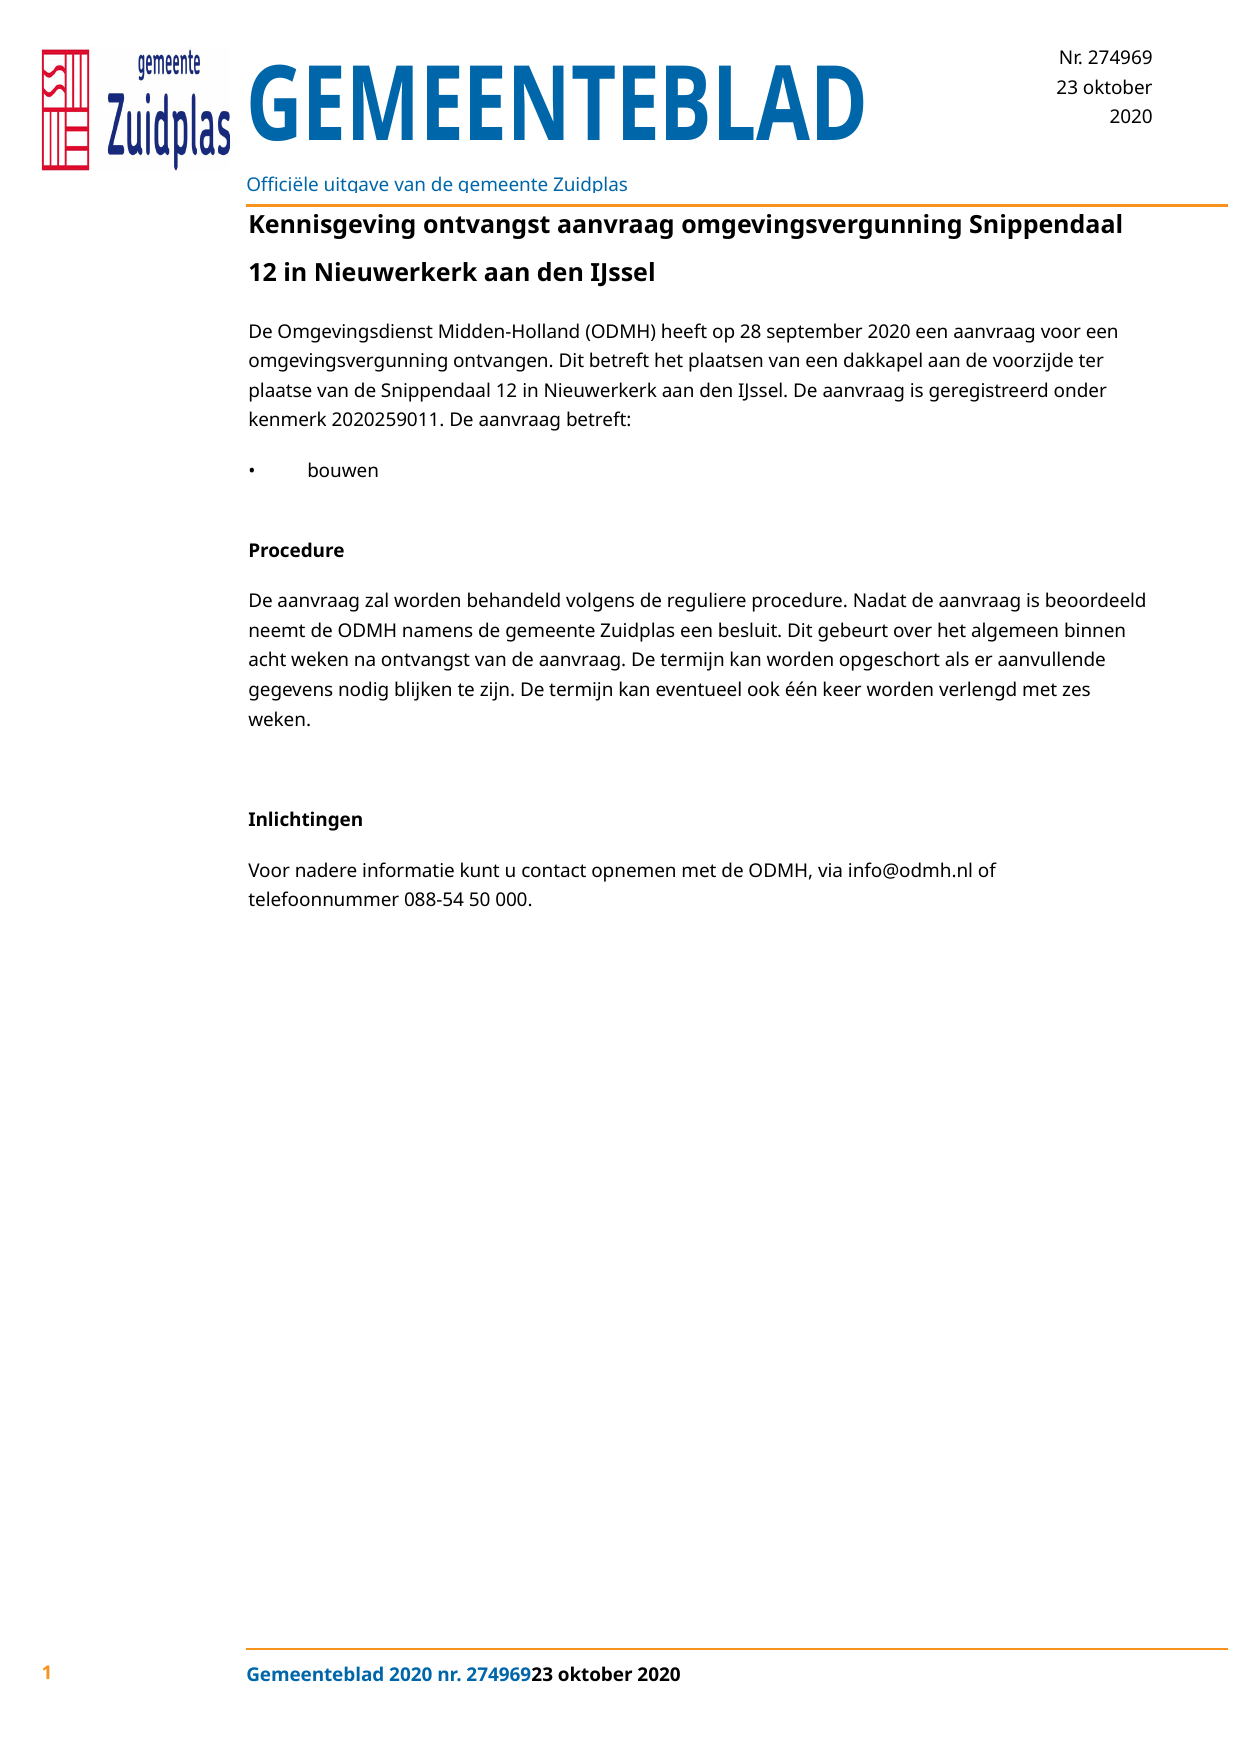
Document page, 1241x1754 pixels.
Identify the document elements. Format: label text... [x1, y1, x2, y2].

picture [41, 47, 231, 172]
text Kennisgeving ontvangst aanvraag omgevingsvergunning Snippendaal 12 in Nieuwerkerk aan den IJssel [248, 207, 1152, 288]
text Inlichtingen [248, 807, 1152, 832]
list bouwen [248, 457, 1152, 483]
text Procedure [248, 537, 1152, 563]
text De Omgevingsdienst Midden-Holland (ODMH) heeft op 28 september 2020 een aanvraag voor een omgevingsvergunning ontvangen. Dit betreft het plaatsen van een dakkapel aan de voorzijde ter plaatse van de Snippendaal 12 in Nieuwerkerk aan den IJssel. De aanvraag is geregistreerd onder kenmerk 2020259011. De aanvraag betreft: [248, 318, 1152, 432]
text Voor nadere informatie kunt u contact opnemen met de ODMH, via info@odmh.nl of telefoonnummer 088-54 50 000. [248, 857, 1152, 912]
text De aanvraag zal worden behandeld volgens de reguliere procedure. Nadat de aanvraag is beoordeeld neemt de ODMH namens de gemeente Zuidplas een besluit. Dit gebeurt over het algemeen binnen acht weken na ontvangst van de aanvraag. De termijn kan worden opgeschort als er aanvullende gegevens nodig blijken te zijn. De termijn kan eventueel ook één keer worden verlengd met zes weken. [248, 587, 1152, 732]
